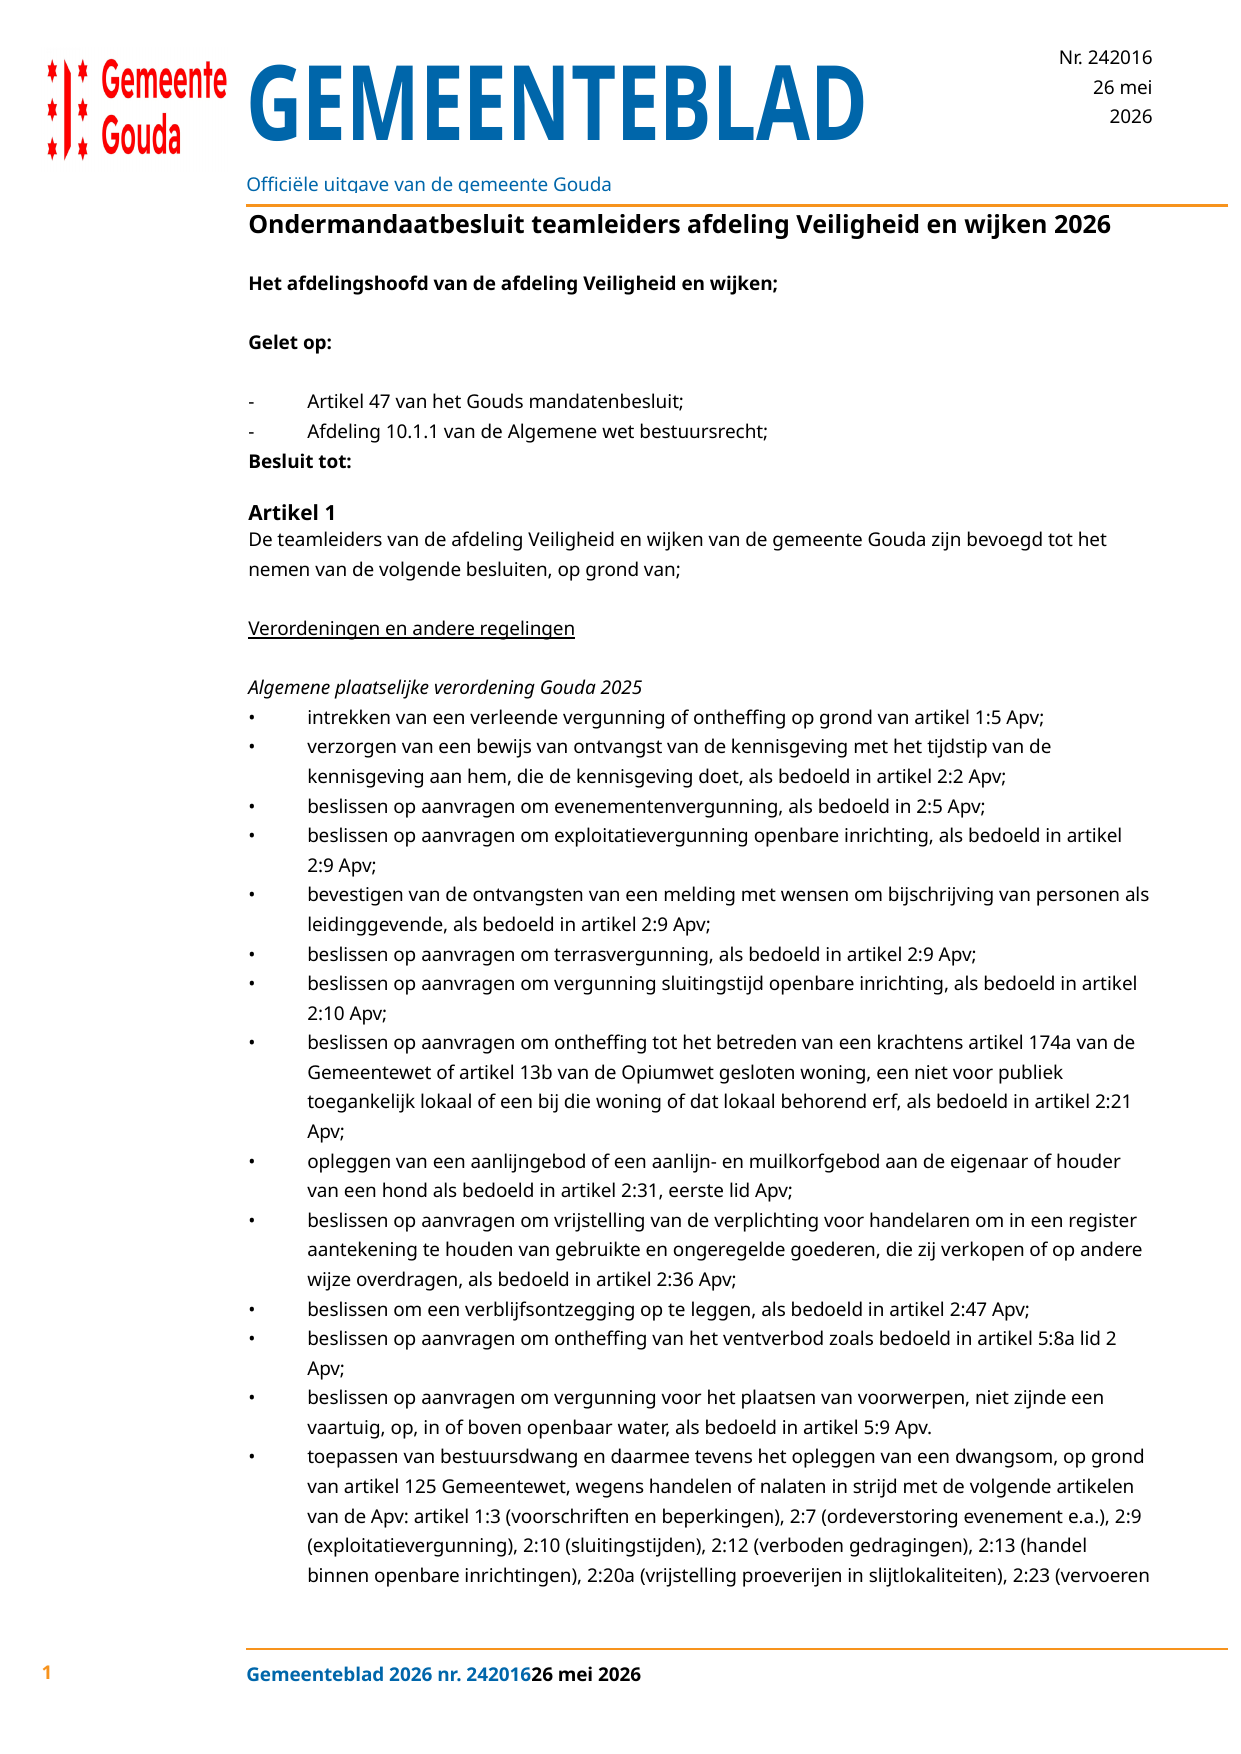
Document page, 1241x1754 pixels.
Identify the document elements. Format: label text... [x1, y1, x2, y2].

text Ondermandaatbesluit teamleiders afdeling Veiligheid en wijken 2026 [248, 207, 1152, 241]
list toepassen van bestuursdwang en daarmee tevens het opleggen van een dwangsom, op grond van artikel 125 Gemeentewet, wegens handelen of nalaten in strijd met de volgende artikelen van de Apv: artikel 1:3 (voorschriften en beperkingen), 2:7 (ordeverstoring evenement e.a.), 2:9 (exploitatievergunning), 2:10 (sluitingstijden), 2:12 (verboden gedragingen), 2:13 (handel binnen openbare inrichtingen), 2:20a (vrijstelling proeverijen in slijtlokaliteiten), 2:23 (vervoeren [248, 1444, 1152, 1588]
list bevestigen van de ontvangsten van een melding met wensen om bijschrijving van personen als leidinggevende, als bedoeld in artikel 2:9 Apv; [248, 882, 1152, 937]
list beslissen om een verblijfsontzegging op te leggen, als bedoeld in artikel 2:47 Apv; [248, 1296, 1152, 1322]
list beslissen op aanvragen om exploitatievergunning openbare inrichting, als bedoeld in artikel 2:9 Apv; [248, 822, 1152, 878]
list beslissen op aanvragen om vergunning sluitingstijd openbare inrichting, als bedoeld in artikel 2:10 Apv; [248, 970, 1152, 1026]
text Besluit tot: [248, 448, 1152, 473]
list opleggen van een aanlijngebod of een aanlijn- en muilkorfgebod aan de eigenaar of houder van een hond als bedoeld in artikel 2:31, eerste lid Apv; [248, 1148, 1152, 1203]
list beslissen op aanvragen om vrijstelling van de verplichting voor handelaren om in een register aantekening te houden van gebruikte en ongeregelde goederen, die zij verkopen of op andere wijze overdragen, als bedoeld in artikel 2:36 Apv; [248, 1207, 1152, 1292]
list beslissen op aanvragen om terrasvergunning, als bedoeld in artikel 2:9 Apv; [248, 941, 1152, 967]
list beslissen op aanvragen om evenementenvergunning, als bedoeld in 2:5 Apv; [248, 793, 1152, 819]
list beslissen op aanvragen om vergunning voor het plaatsen van voorwerpen, niet zijnde een vaartuig, op, in of boven openbaar water, als bedoeld in artikel 5:9 Apv. [248, 1384, 1152, 1440]
text Algemene plaatselijke verordening Gouda 2025 [248, 674, 1152, 700]
text Verordeningen en andere regelingen [248, 615, 1152, 641]
picture [41, 47, 231, 172]
list intrekken van een verleende vergunning of ontheffing op grond van artikel 1:5 Apv; [248, 704, 1152, 730]
text Het afdelingshoofd van de afdeling Veiligheid en wijken; [248, 270, 1152, 296]
list verzorgen van een bewijs van ontvangst van de kennisgeving met het tijdstip van de kennisgeving aan hem, die de kennisgeving doet, als bedoeld in artikel 2:2 Apv; [248, 734, 1152, 789]
text De teamleiders van de afdeling Veiligheid en wijken van de gemeente Gouda zijn bevoegd tot het nemen van de volgende besluiten, op grond van; [248, 527, 1152, 582]
text Artikel 1 [248, 498, 1152, 527]
list Afdeling 10.1.1 van de Algemene wet bestuursrecht; [248, 418, 1152, 444]
list beslissen op aanvragen om ontheffing van het ventverbod zoals bedoeld in artikel 5:8a lid 2 Apv; [248, 1325, 1152, 1381]
list beslissen op aanvragen om ontheffing tot het betreden van een krachtens artikel 174a van de Gemeentewet of artikel 13b van de Opiumwet gesloten woning, een niet voor publiek toegankelijk lokaal of een bij die woning of dat lokaal behorend erf, als bedoeld in artikel 2:21 Apv; [248, 1029, 1152, 1144]
text Gelet op: [248, 329, 1152, 355]
list Artikel 47 van het Gouds mandatenbesluit; [248, 389, 1152, 414]
